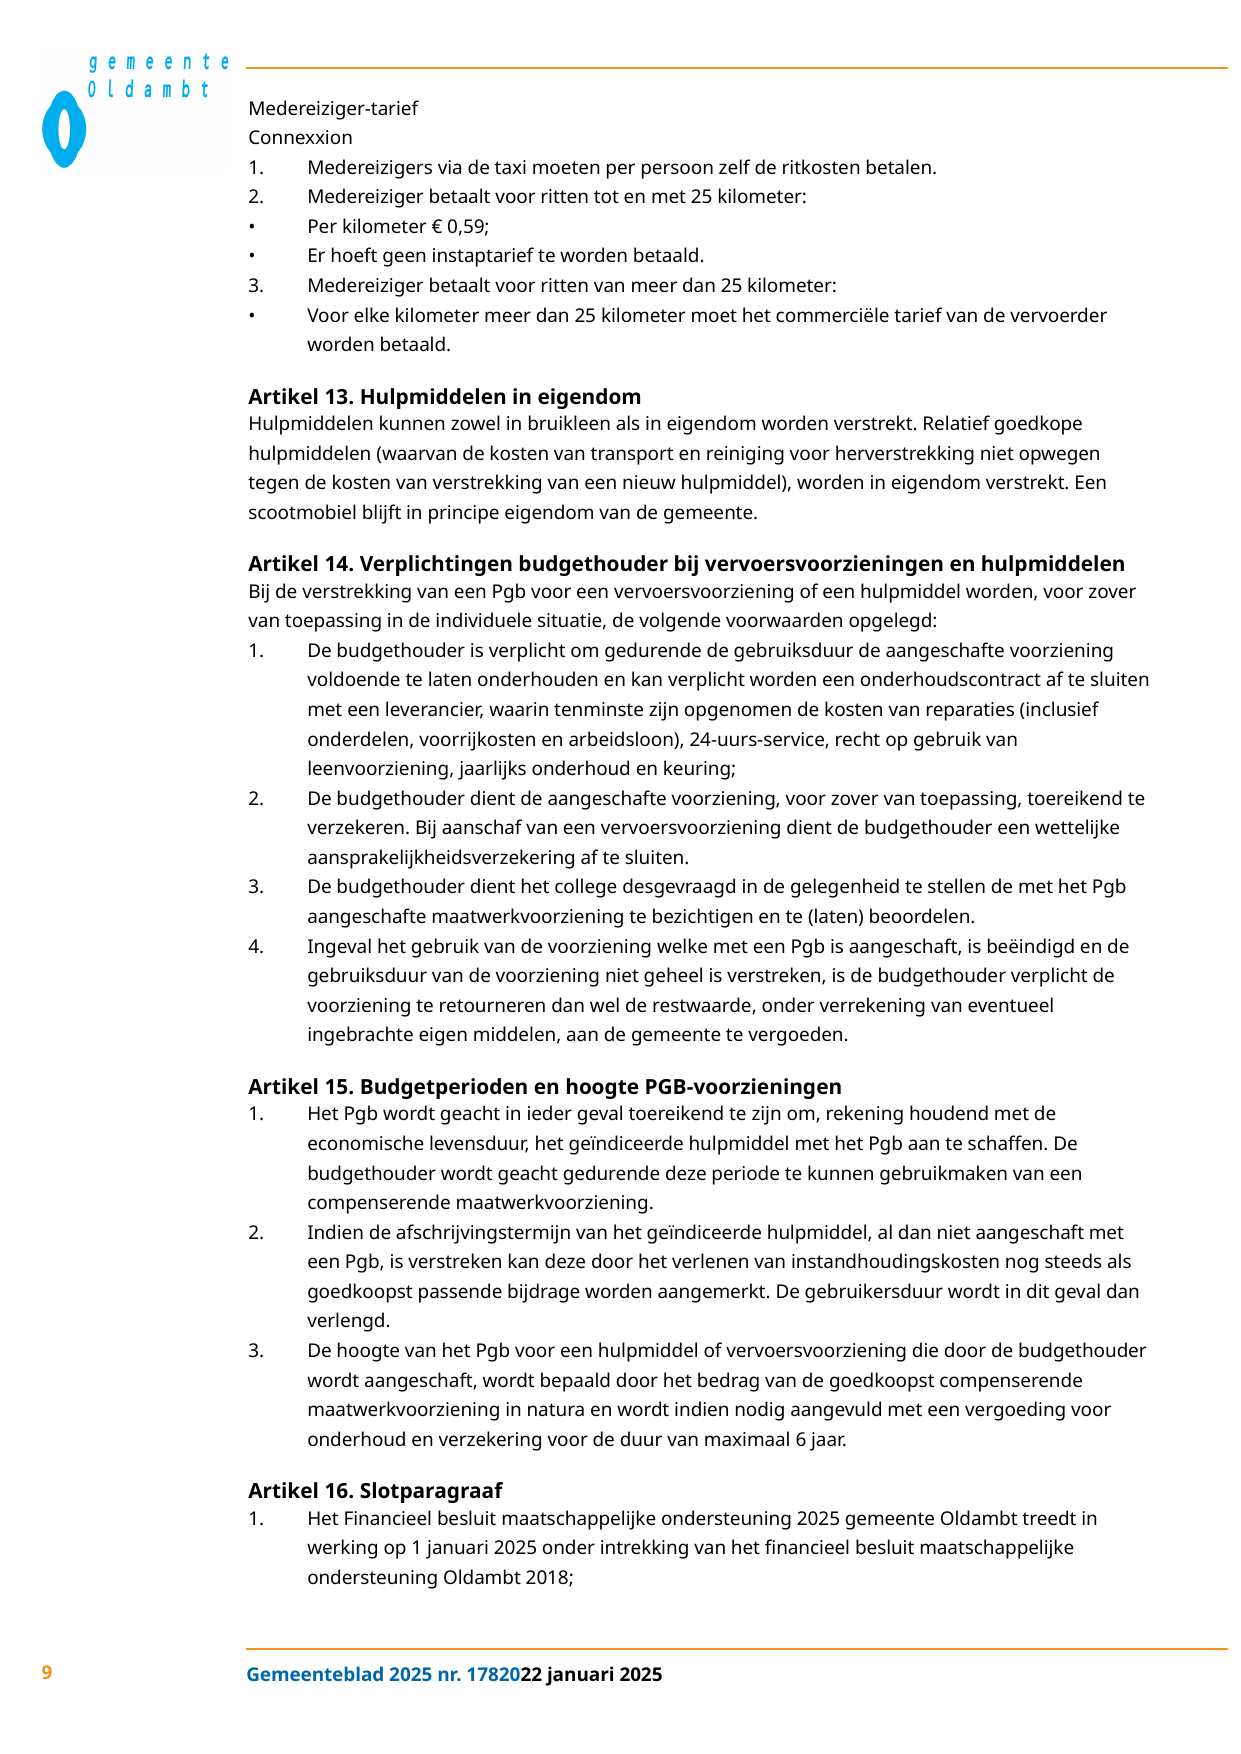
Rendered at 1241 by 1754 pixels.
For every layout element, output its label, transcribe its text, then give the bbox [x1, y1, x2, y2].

text Connexxion [248, 124, 1152, 150]
list Medereiziger betaalt voor ritten tot en met 25 kilometer: [248, 183, 1152, 209]
list Het Pgb wordt geacht in ieder geval toereikend te zijn om, rekening houdend met de economische levensduur, het geïndiceerde hulpmiddel met het Pgb aan te schaffen. De budgethouder wordt geacht gedurende deze periode te kunnen gebruikmaken van een compenserende maatwerkvoorziening. [248, 1101, 1152, 1215]
text Bij de verstrekking van een Pgb voor een vervoersvoorziening of een hulpmiddel worden, voor zover van toepassing in de individuele situatie, de volgende voorwaarden opgelegd: [248, 578, 1152, 633]
list De budgethouder dient de aangeschafte voorziening, voor zover van toepassing, toereikend te verzekeren. Bij aanschaf van een vervoersvoorziening dient de budgethouder een wettelijke aansprakelijkheidsverzekering af te sluiten. [248, 785, 1152, 870]
list Indien de afschrijvingstermijn van het geïndiceerde hulpmiddel, al dan niet aangeschaft met een Pgb, is verstreken kan deze door het verlenen van instandhoudingskosten nog steeds als goedkoopst passende bijdrage worden aangemerkt. De gebruikersduur wordt in dit geval dan verlengd. [248, 1219, 1152, 1333]
list Het Financieel besluit maatschappelijke ondersteuning 2025 gemeente Oldambt treedt in werking op 1 januari 2025 onder intrekking van het financieel besluit maatschappelijke ondersteuning Oldambt 2018; [248, 1505, 1152, 1590]
picture [41, 47, 231, 172]
text Artikel 16. Slotparagraaf [248, 1476, 1152, 1505]
text Artikel 15. Budgetperioden en hoogte PGB-voorzieningen [248, 1072, 1152, 1101]
text Medereiziger-tarief [248, 95, 1152, 121]
list Per kilometer € 0,59; [248, 213, 1152, 239]
list Medereizigers via de taxi moeten per persoon zelf de ritkosten betalen. [248, 154, 1152, 180]
list Ingeval het gebruik van de voorziening welke met een Pgb is aangeschaft, is beëindigd en de gebruiksduur van de voorziening niet geheel is verstreken, is de budgethouder verplicht de voorziening te retourneren dan wel de restwaarde, onder verrekening van eventueel ingebrachte eigen middelen, aan de gemeente te vergoeden. [248, 933, 1152, 1047]
list De budgethouder is verplicht om gedurende de gebruiksduur de aangeschafte voorziening voldoende te laten onderhouden en kan verplicht worden een onderhoudscontract af te sluiten met een leverancier, waarin tenminste zijn opgenomen de kosten van reparaties (inclusief onderdelen, voorrijkosten en arbeidsloon), 24-uurs-service, recht op gebruik van leenvoorziening, jaarlijks onderhoud en keuring; [248, 637, 1152, 781]
list Medereiziger betaalt voor ritten van meer dan 25 kilometer: [248, 272, 1152, 298]
list Voor elke kilometer meer dan 25 kilometer moet het commerciële tarief van de vervoerder worden betaald. [248, 302, 1152, 357]
text Artikel 13. Hulpmiddelen in eigendom [248, 382, 1152, 410]
text Artikel 14. Verplichtingen budgethouder bij vervoersvoorzieningen en hulpmiddelen [248, 549, 1152, 578]
list Er hoeft geen instaptarief te worden betaald. [248, 243, 1152, 268]
list De hoogte van het Pgb voor een hulpmiddel of vervoersvoorziening die door de budgethouder wordt aangeschaft, wordt bepaald door het bedrag van de goedkoopst compenserende maatwerkvoorziening in natura en wordt indien nodig aangevuld met een vergoeding voor onderhoud en verzekering voor de duur van maximaal 6 jaar. [248, 1337, 1152, 1452]
list De budgethouder dient het college desgevraagd in de gelegenheid te stellen de met het Pgb aangeschafte maatwerkvoorziening te bezichtigen en te (laten) beoordelen. [248, 874, 1152, 929]
text Hulpmiddelen kunnen zowel in bruikleen als in eigendom worden verstrekt. Relatief goedkope hulpmiddelen (waarvan de kosten van transport en reiniging voor herverstrekking niet opwegen tegen de kosten van verstrekking van een nieuw hulpmiddel), worden in eigendom verstrekt. Een scootmobiel blijft in principe eigendom van de gemeente. [248, 410, 1152, 525]
